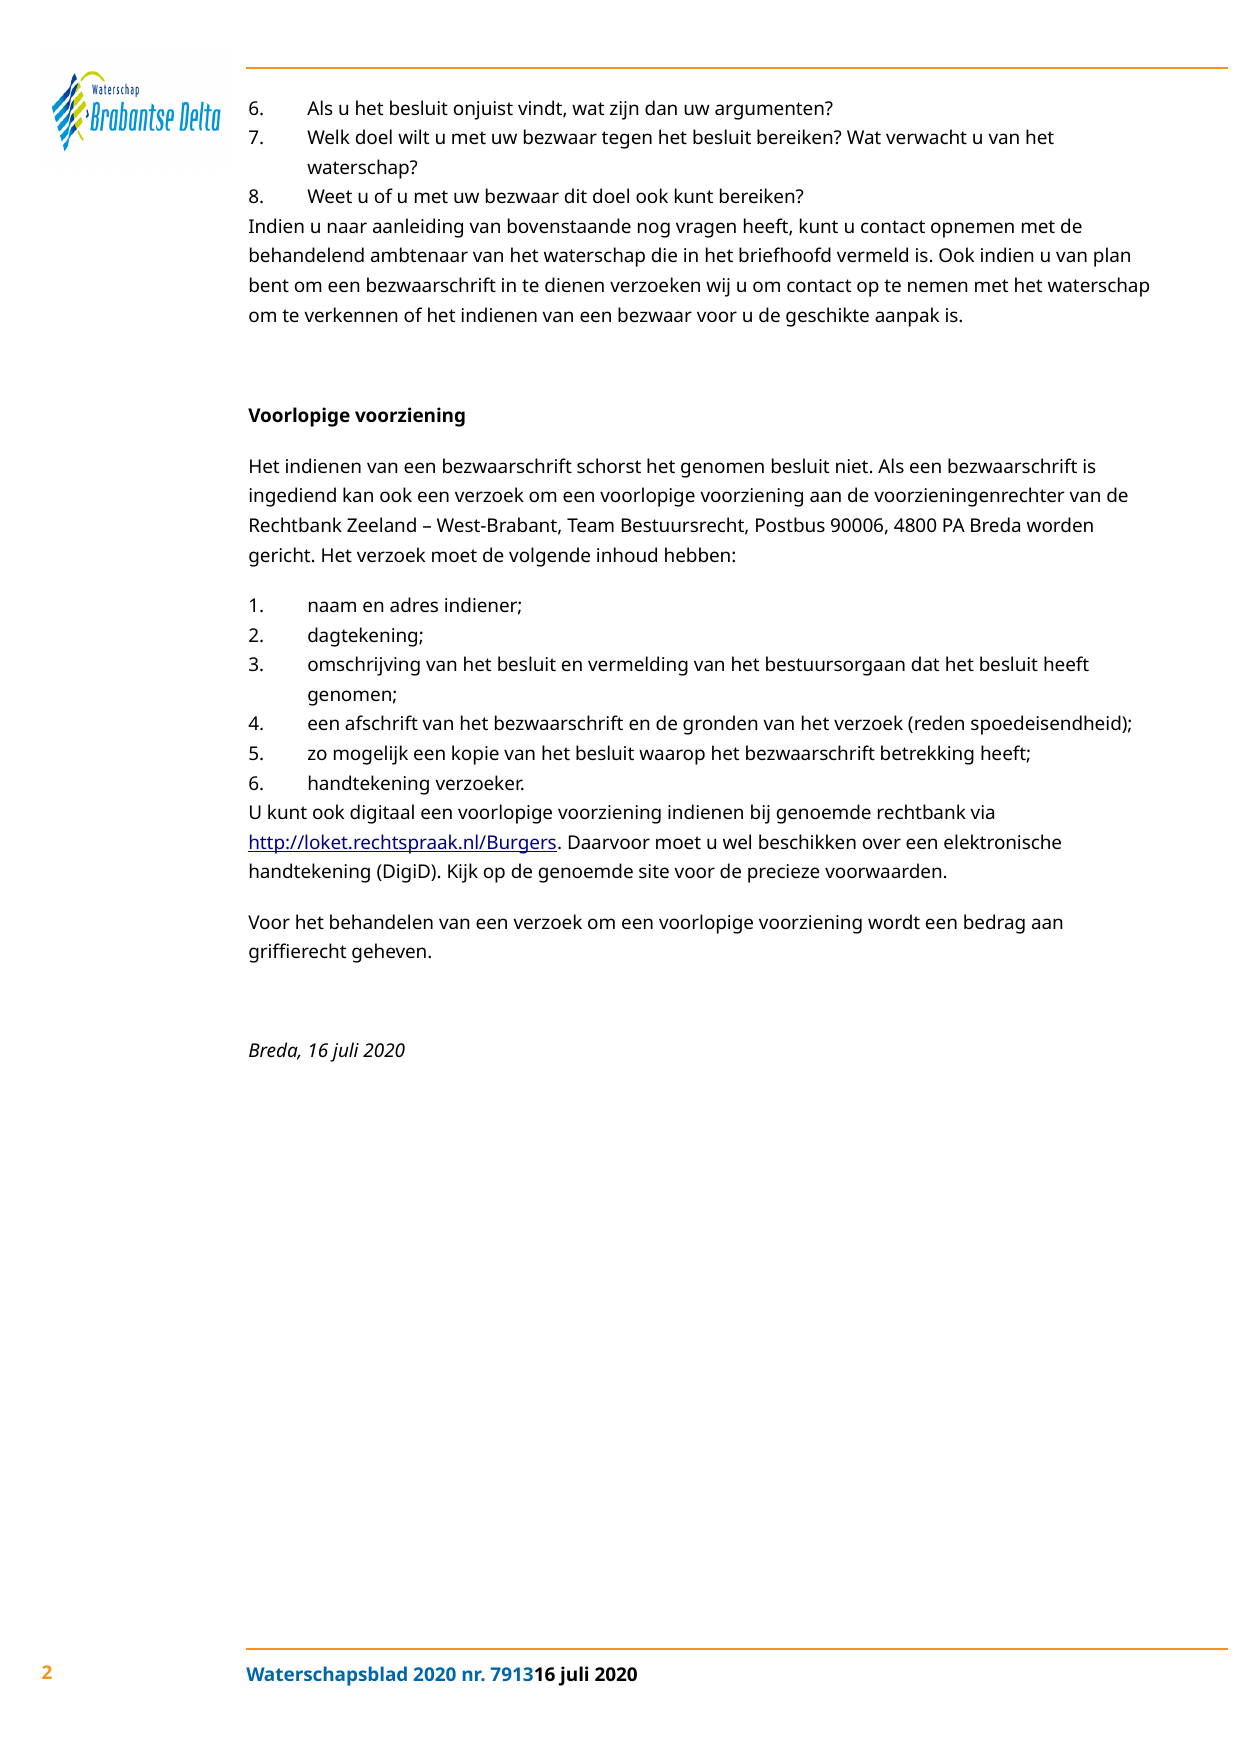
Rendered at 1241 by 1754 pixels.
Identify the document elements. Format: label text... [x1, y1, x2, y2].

picture [41, 47, 231, 172]
list dagtekening; [248, 622, 1152, 648]
list handtekening verzoeker. [248, 770, 1152, 796]
list naam en adres indiener; [248, 592, 1152, 618]
text Voor het behandelen van een verzoek om een voorlopige voorziening wordt een bedrag aan griffierecht geheven. [248, 909, 1152, 964]
list Als u het besluit onjuist vindt, wat zijn dan uw argumenten? [248, 95, 1152, 121]
list Weet u of u met uw bezwaar dit doel ook kunt bereiken? [248, 183, 1152, 209]
text Indien u naar aanleiding van bovenstaande nog vragen heeft, kunt u contact opnemen met de behandelend ambtenaar van het waterschap die in het briefhoofd vermeld is. Ook indien u van plan bent om een bezwaarschrift in te dienen verzoeken wij u om contact op te nemen met het waterschap om te verkennen of het indienen van een bezwaar voor u de geschikte aanpak is. [248, 213, 1152, 328]
list een afschrift van het bezwaarschrift en de gronden van het verzoek (reden spoedeisendheid); [248, 711, 1152, 736]
text Breda, 16 juli 2020 [248, 1037, 1152, 1062]
list zo mogelijk een kopie van het besluit waarop het bezwaarschrift betrekking heeft; [248, 740, 1152, 766]
list omschrijving van het besluit en vermelding van het bestuursorgaan dat het besluit heeft genomen; [248, 651, 1152, 707]
text Het indienen van een bezwaarschrift schorst het genomen besluit niet. Als een bezwaarschrift is ingediend kan ook een verzoek om een voorlopige voorziening aan de voorzieningenrechter van de Rechtbank Zeeland – West-Brabant, Team Bestuursrecht, Postbus 90006, 4800 PA Breda worden gericht. Het verzoek moet de volgende inhoud hebben: [248, 453, 1152, 568]
list Welk doel wilt u met uw bezwaar tegen het besluit bereiken? Wat verwacht u van het waterschap? [248, 124, 1152, 180]
text U kunt ook digitaal een voorlopige voorziening indienen bij genoemde rechtbank via http://loket.rechtspraak.nl/Burgers. Daarvoor moet u wel beschikken over een elektronische handtekening (DigiD). Kijk op de genoemde site voor de precieze voorwaarden. [248, 799, 1152, 884]
text Voorlopige voorziening [248, 403, 1152, 428]
